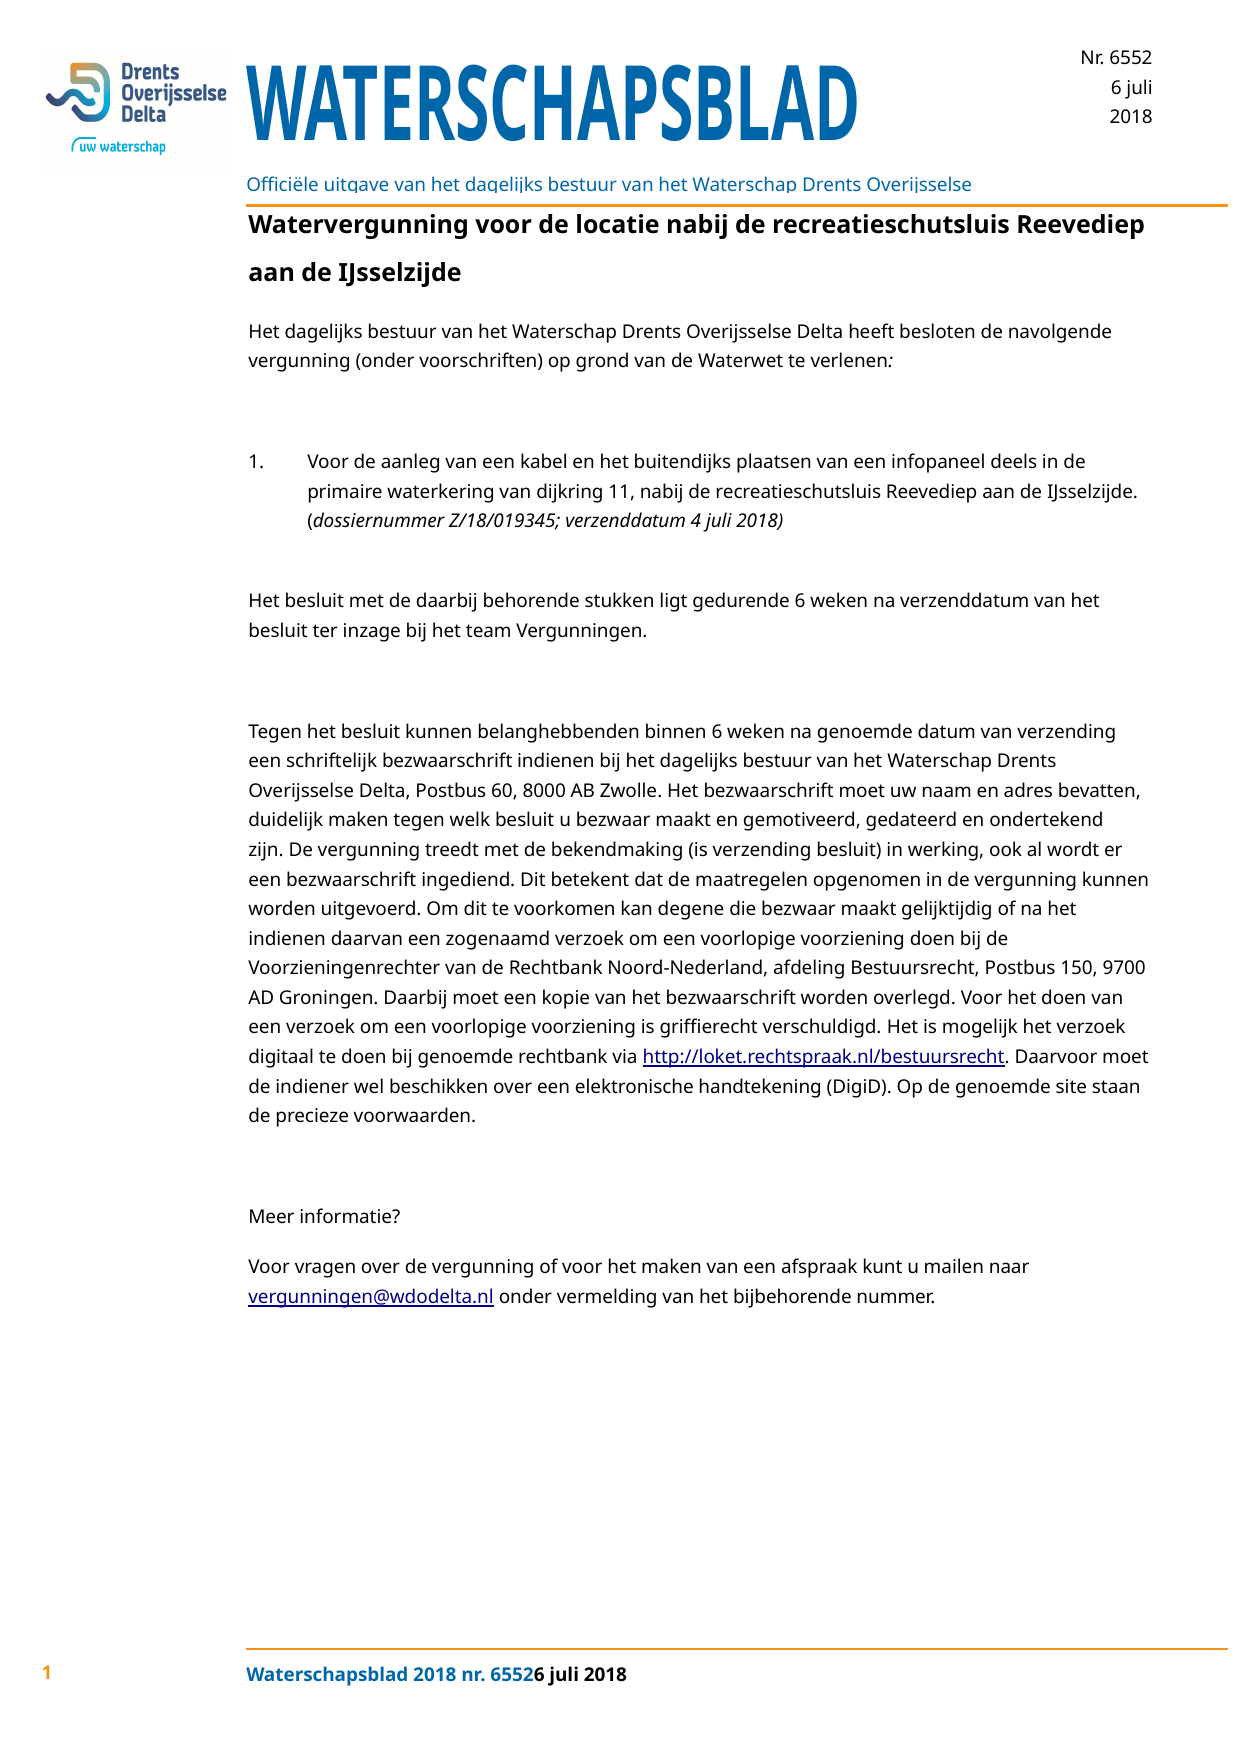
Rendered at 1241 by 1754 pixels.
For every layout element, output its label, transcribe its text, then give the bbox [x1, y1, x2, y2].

text Voor vragen over de vergunning of voor het maken van een afspraak kunt u mailen naar vergunningen@wdodelta.nl onder vermelding van het bijbehorende nummer. [248, 1254, 1152, 1309]
text Meer informatie? [248, 1203, 1152, 1229]
text Watervergunning voor de locatie nabij de recreatieschutsluis Reevediep aan de IJsselzijde [248, 207, 1152, 288]
text Het dagelijks bestuur van het Waterschap Drents Overijsselse Delta heeft besloten de navolgende vergunning (onder voorschriften) op grond van de Waterwet te verlenen: [248, 318, 1152, 373]
text Tegen het besluit kunnen belanghebbenden binnen 6 weken na genoemde datum van verzending een schriftelijk bezwaarschrift indienen bij het dagelijks bestuur van het Waterschap Drents Overijsselse Delta, Postbus 60, 8000 AB Zwolle. Het bezwaarschrift moet uw naam en adres bevatten, duidelijk maken tegen welk besluit u bezwaar maakt en gemotiveerd, gedateerd en ondertekend zijn. De vergunning treedt met de bekendmaking (is verzending besluit) in werking, ook al wordt er een bezwaarschrift ingediend. Dit betekent dat de maatregelen opgenomen in de vergunning kunnen worden uitgevoerd. Om dit te voorkomen kan degene die bezwaar maakt gelijktijdig of na het indienen daarvan een zogenaamd verzoek om een voorlopige voorziening doen bij de Voorzieningenrechter van de Rechtbank Noord-Nederland, afdeling Bestuursrecht, Postbus 150, 9700 AD Groningen. Daarbij moet een kopie van het bezwaarschrift worden overlegd. Voor het doen van een verzoek om een voorlopige voorziening is griffierecht verschuldigd. Het is mogelijk het verzoek digitaal te doen bij genoemde rechtbank via http://loket.rechtspraak.nl/bestuursrecht. Daarvoor moet de indiener wel beschikken over een elektronische handtekening (DigiD). Op de genoemde site staan de precieze voorwaarden. [248, 718, 1152, 1128]
list Voor de aanleg van een kabel en het buitendijks plaatsen van een infopaneel deels in de primaire waterkering van dijkring 11, nabij de recreatieschutsluis Reevediep aan de IJsselzijde. (dossiernummer Z/18/019345; verzenddatum 4 juli 2018) [248, 448, 1152, 533]
text Het besluit met de daarbij behorende stukken ligt gedurende 6 weken na verzenddatum van het besluit ter inzage bij het team Vergunningen. [248, 587, 1152, 643]
picture [41, 47, 231, 172]
